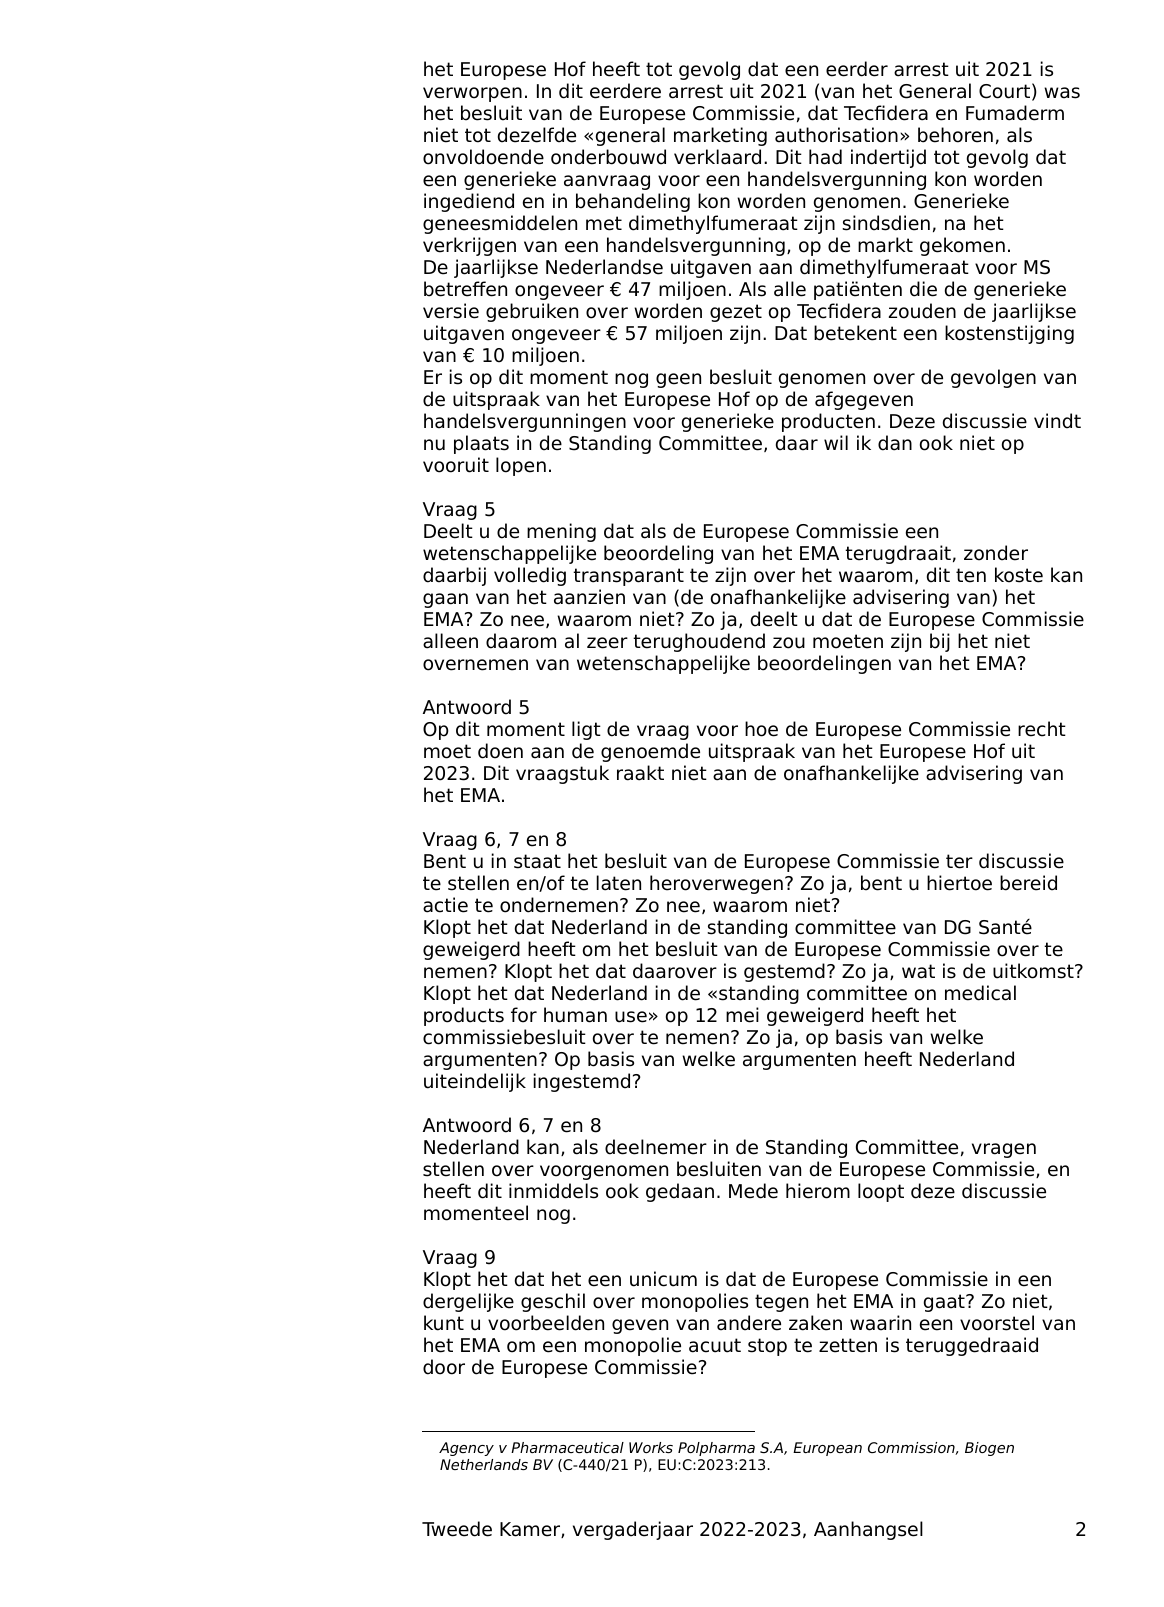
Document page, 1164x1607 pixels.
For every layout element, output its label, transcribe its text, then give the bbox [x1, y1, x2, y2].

text Deelt u de mening dat als de Europese Commissie een wetenschappelijke beoordeling van het EMA terugdraait, zonder daarbij volledig transparant te zijn over het waarom, dit ten koste kan gaan van het aanzien van (de onafhankelijke advisering van) het EMA? Zo nee, waarom niet? Zo ja, deelt u dat de Europese Commissie alleen daarom al zeer terughoudend zou moeten zijn bij het niet overnemen van wetenschappelijke beoordelingen van het EMA? [422, 521, 1087, 675]
text Klopt het dat Nederland in de standing committee van DG Santé geweigerd heeft om het besluit van de Europese Commissie over te nemen? Klopt het dat daarover is gestemd? Zo ja, wat is de uitkomst? [422, 917, 1087, 983]
text Agency v Pharmaceutical Works Polpharma S.A, European Commission, Biogen Netherlands BV (C-440/21 P), EU:C:2023:213. [422, 1441, 1087, 1474]
text Antwoord 5 [422, 697, 1087, 719]
text De jaarlijkse Nederlandse uitgaven aan dimethylfumeraat voor MS betreffen ongeveer € 47 miljoen. Als alle patiënten die de generieke versie gebruiken over worden gezet op Tecfidera zouden de jaarlijkse uitgaven ongeveer € 57 miljoen zijn. Dat betekent een kostenstijging van € 10 miljoen. [422, 257, 1087, 367]
text Klopt het dat Nederland in de «standing committee on medical products for human use» op 12 mei geweigerd heeft het commissiebesluit over te nemen? Zo ja, op basis van welke argumenten? Op basis van welke argumenten heeft Nederland uiteindelijk ingestemd? [422, 983, 1087, 1093]
text Op dit moment ligt de vraag voor hoe de Europese Commissie recht moet doen aan de genoemde uitspraak van het Europese Hof uit 2023. Dit vraagstuk raakt niet aan de onafhankelijke advisering van het EMA. [422, 719, 1087, 807]
text Vraag 5 [422, 499, 1087, 521]
text Er is op dit moment nog geen besluit genomen over de gevolgen van de uitspraak van het Europese Hof op de afgegeven handelsvergunningen voor generieke producten. Deze discussie vindt nu plaats in de Standing Committee, daar wil ik dan ook niet op vooruit lopen. [422, 367, 1087, 477]
text het Europese Hof heeft tot gevolg dat een eerder arrest uit 2021 is verworpen. In dit eerdere arrest uit 2021 (van het General Court) was het besluit van de Europese Commissie, dat Tecfidera en Fumaderm niet tot dezelfde «general marketing authorisation» behoren, als onvoldoende onderbouwd verklaard. Dit had indertijd tot gevolg dat een generieke aanvraag voor een handelsvergunning kon worden ingediend en in behandeling kon worden genomen. Generieke geneesmiddelen met dimethylfumeraat zijn sindsdien, na het verkrijgen van een handelsvergunning, op de markt gekomen. [422, 59, 1087, 257]
text Nederland kan, als deelnemer in de Standing Committee, vragen stellen over voorgenomen besluiten van de Europese Commissie, en heeft dit inmiddels ook gedaan. Mede hierom loopt deze discussie momenteel nog. [422, 1137, 1087, 1225]
text Klopt het dat het een unicum is dat de Europese Commissie in een dergelijke geschil over monopolies tegen het EMA in gaat? Zo niet, kunt u voorbeelden geven van andere zaken waarin een voorstel van het EMA om een monopolie acuut stop te zetten is teruggedraaid door de Europese Commissie? [422, 1269, 1087, 1379]
text Vraag 9 [422, 1247, 1087, 1269]
text Vraag 6, 7 en 8 [422, 829, 1087, 851]
text Bent u in staat het besluit van de Europese Commissie ter discussie te stellen en/of te laten heroverwegen? Zo ja, bent u hiertoe bereid actie te ondernemen? Zo nee, waarom niet? [422, 851, 1087, 917]
text Antwoord 6, 7 en 8 [422, 1115, 1087, 1137]
